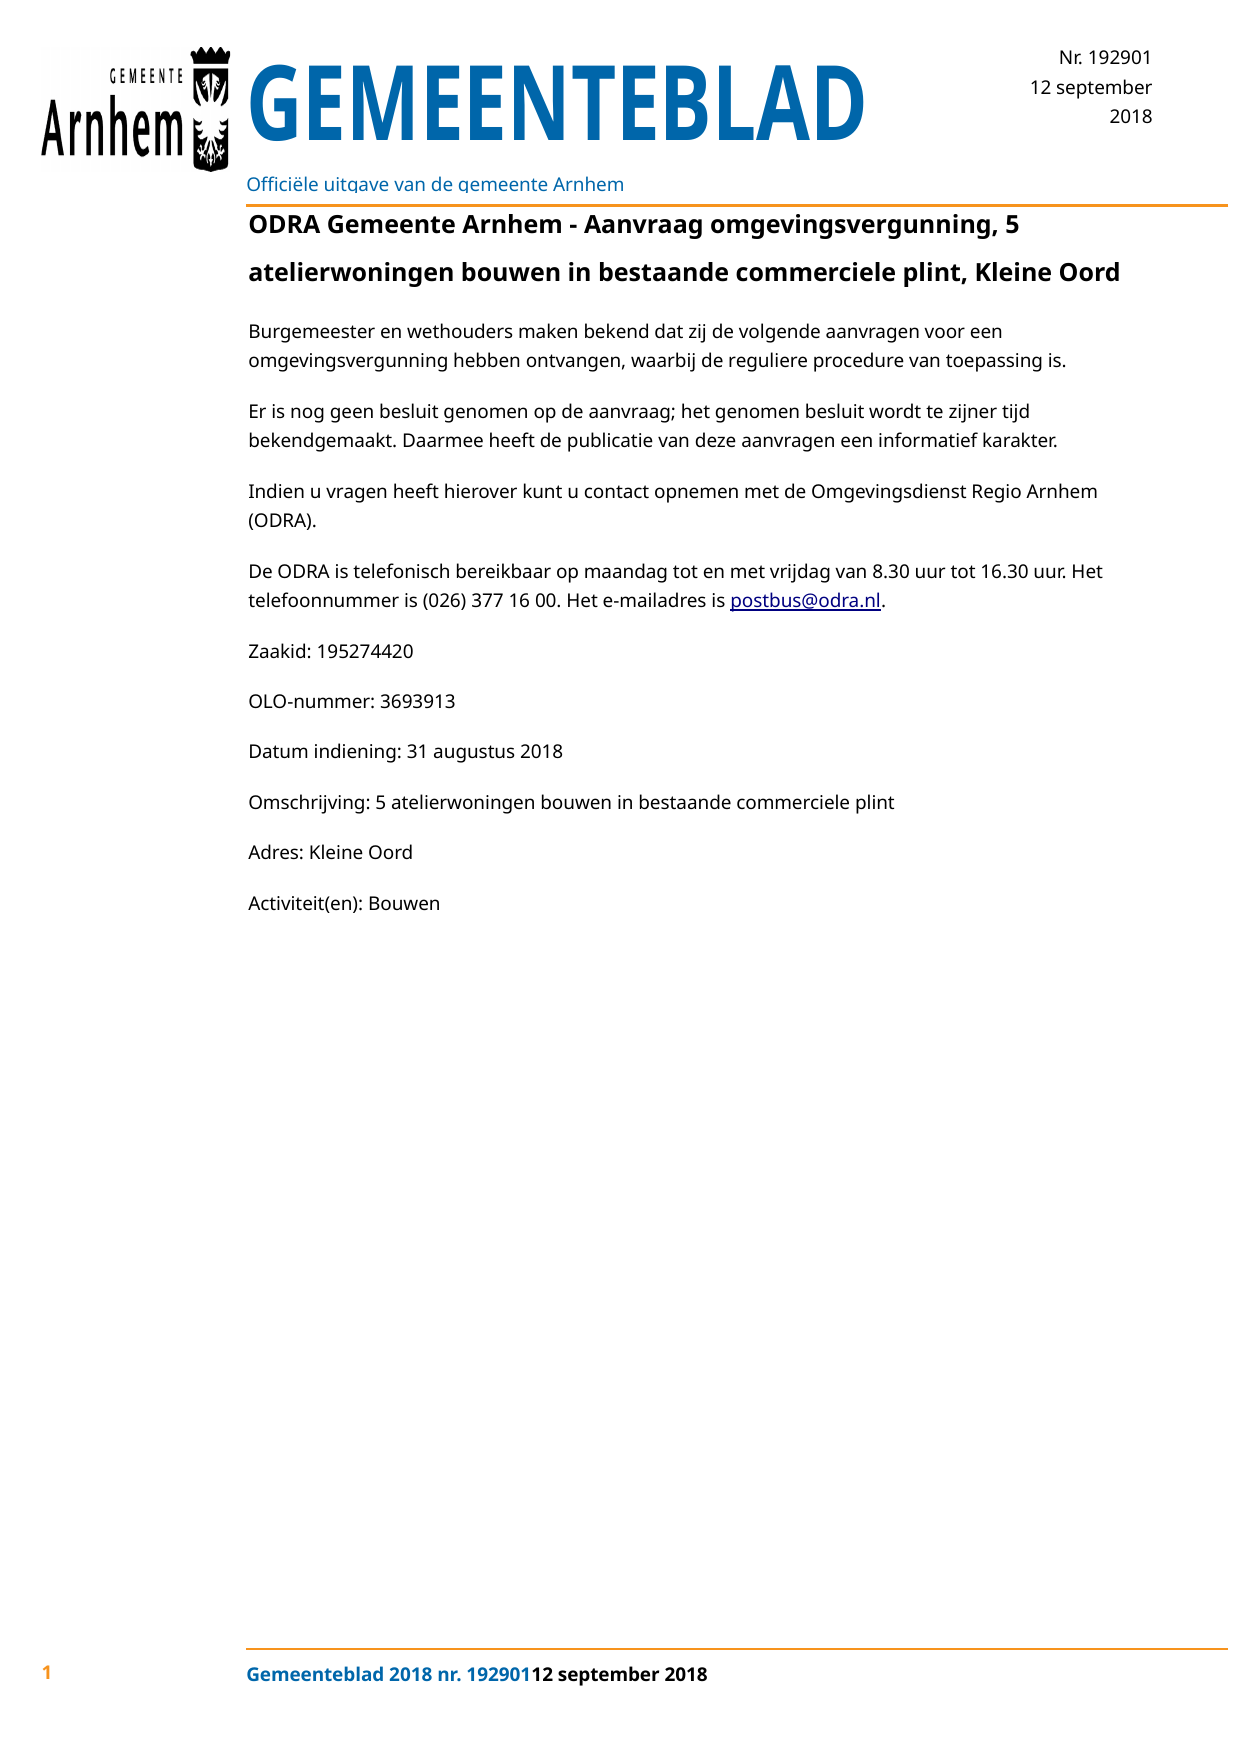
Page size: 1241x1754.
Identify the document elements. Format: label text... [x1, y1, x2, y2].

text Er is nog geen besluit genomen op de aanvraag; het genomen besluit wordt te zijner tijd bekendgemaakt. Daarmee heeft de publicatie van deze aanvragen een informatief karakter. [248, 398, 1152, 453]
text Indien u vragen heeft hierover kunt u contact opnemen met de Omgevingsdienst Regio Arnhem (ODRA). [248, 478, 1152, 533]
text Adres: Kleine Oord [248, 839, 1152, 865]
text Burgemeester en wethouders maken bekend dat zij de volgende aanvragen voor een omgevingsvergunning hebben ontvangen, waarbij de reguliere procedure van toepassing is. [248, 318, 1152, 373]
text Omschrijving: 5 atelierwoningen bouwen in bestaande commerciele plint [248, 789, 1152, 815]
picture [41, 47, 231, 172]
text Datum indiening: 31 augustus 2018 [248, 739, 1152, 764]
text De ODRA is telefonisch bereikbaar op maandag tot en met vrijdag van 8.30 uur tot 16.30 uur. Het telefoonnummer is (026) 377 16 00. Het e-mailadres is postbus@odra.nl. [248, 558, 1152, 613]
text Zaakid: 195274420 [248, 638, 1152, 664]
text ODRA Gemeente Arnhem - Aanvraag omgevingsvergunning, 5 atelierwoningen bouwen in bestaande commerciele plint, Kleine Oord [248, 207, 1152, 288]
text Activiteit(en): Bouwen [248, 890, 1152, 916]
text OLO-nummer: 3693913 [248, 688, 1152, 714]
